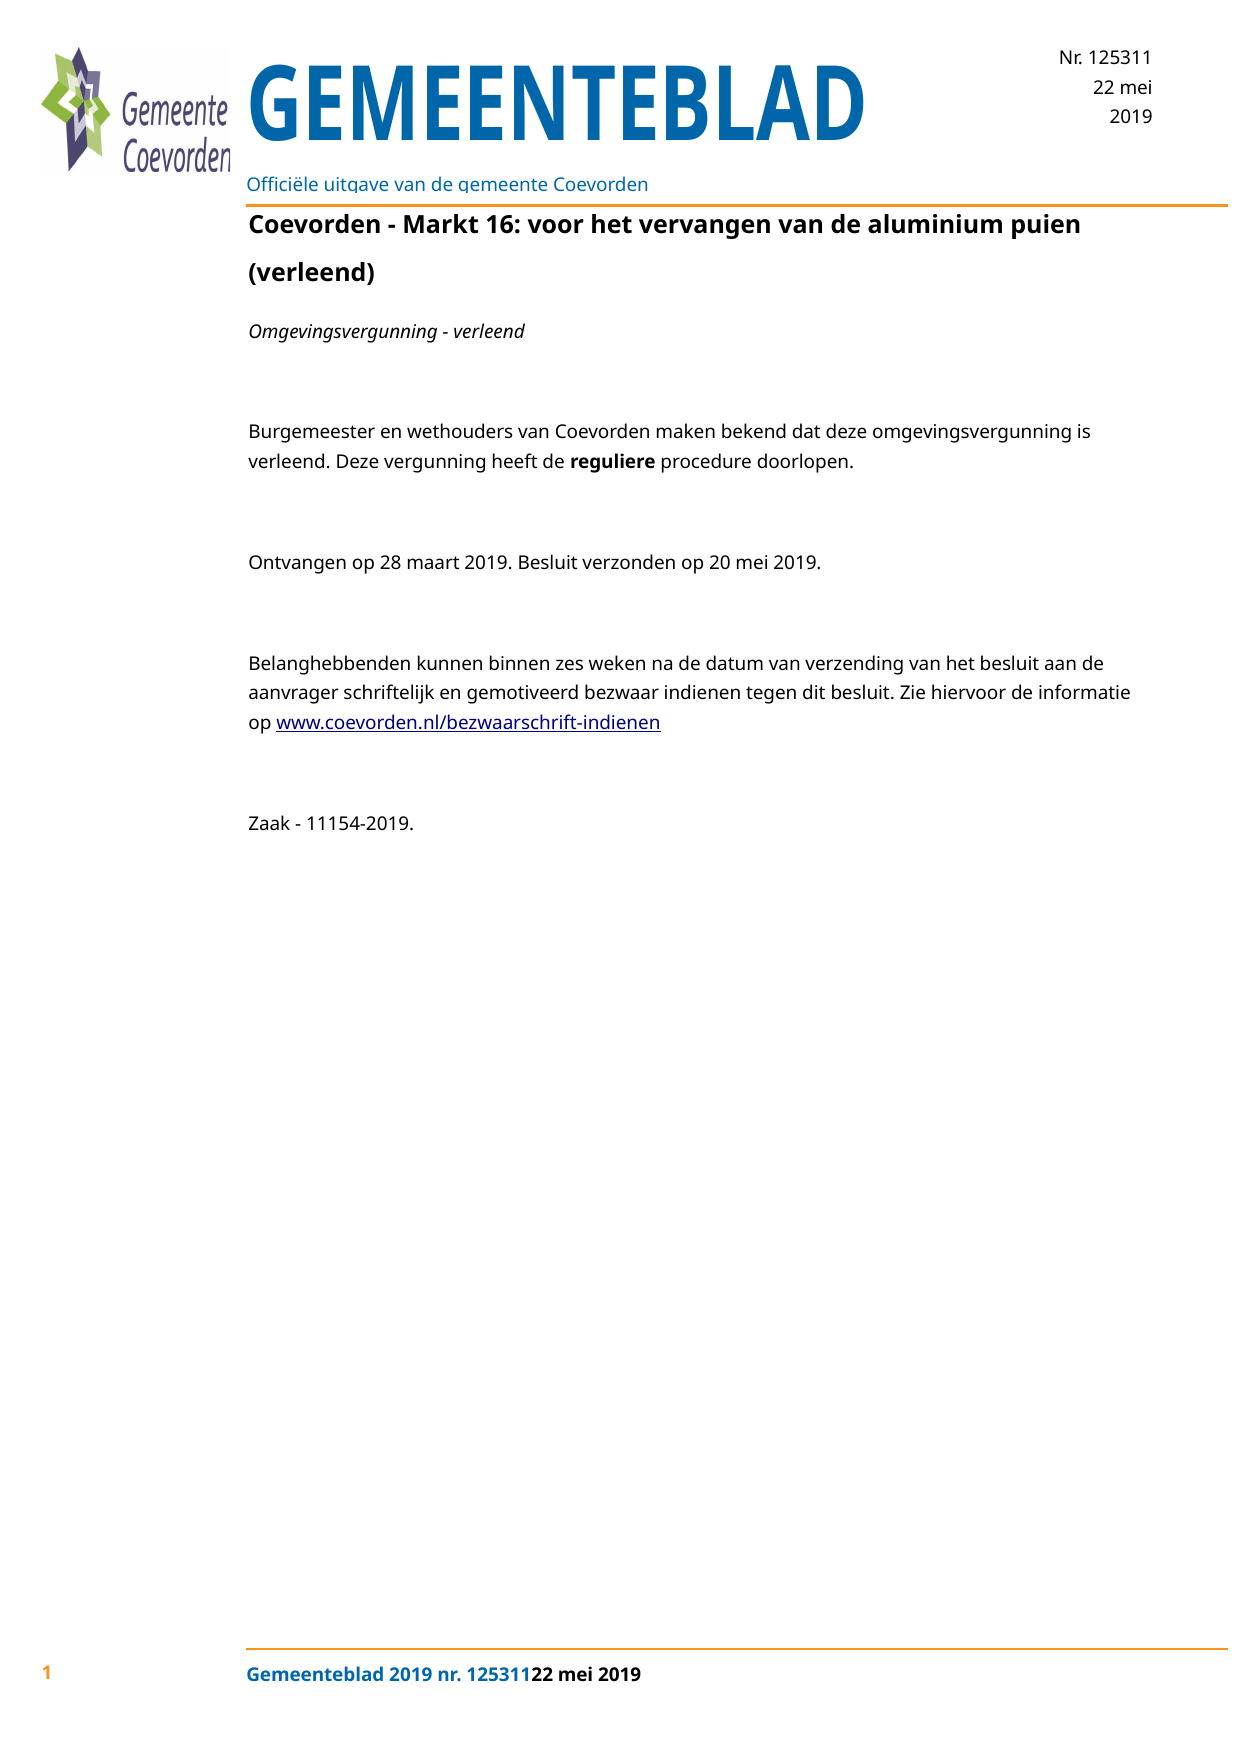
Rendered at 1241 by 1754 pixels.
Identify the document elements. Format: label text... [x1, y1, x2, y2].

text Ontvangen op 28 maart 2019. Besluit verzonden op 20 mei 2019. [248, 549, 1152, 575]
text Coevorden - Markt 16: voor het vervangen van de aluminium puien (verleend) [248, 207, 1152, 288]
text Zaak - 11154-2019. [248, 810, 1152, 836]
text Burgemeester en wethouders van Coevorden maken bekend dat deze omgevingsvergunning is verleend. Deze vergunning heeft de reguliere procedure doorlopen. [248, 419, 1152, 474]
text Belanghebbenden kunnen binnen zes weken na de datum van verzending van het besluit aan de aanvrager schriftelijk en gemotiveerd bezwaar indienen tegen dit besluit. Zie hiervoor de informatie op www.coevorden.nl/bezwaarschrift-indienen [248, 650, 1152, 735]
picture [41, 47, 231, 172]
text Omgevingsvergunning - verleend [248, 318, 1152, 344]
